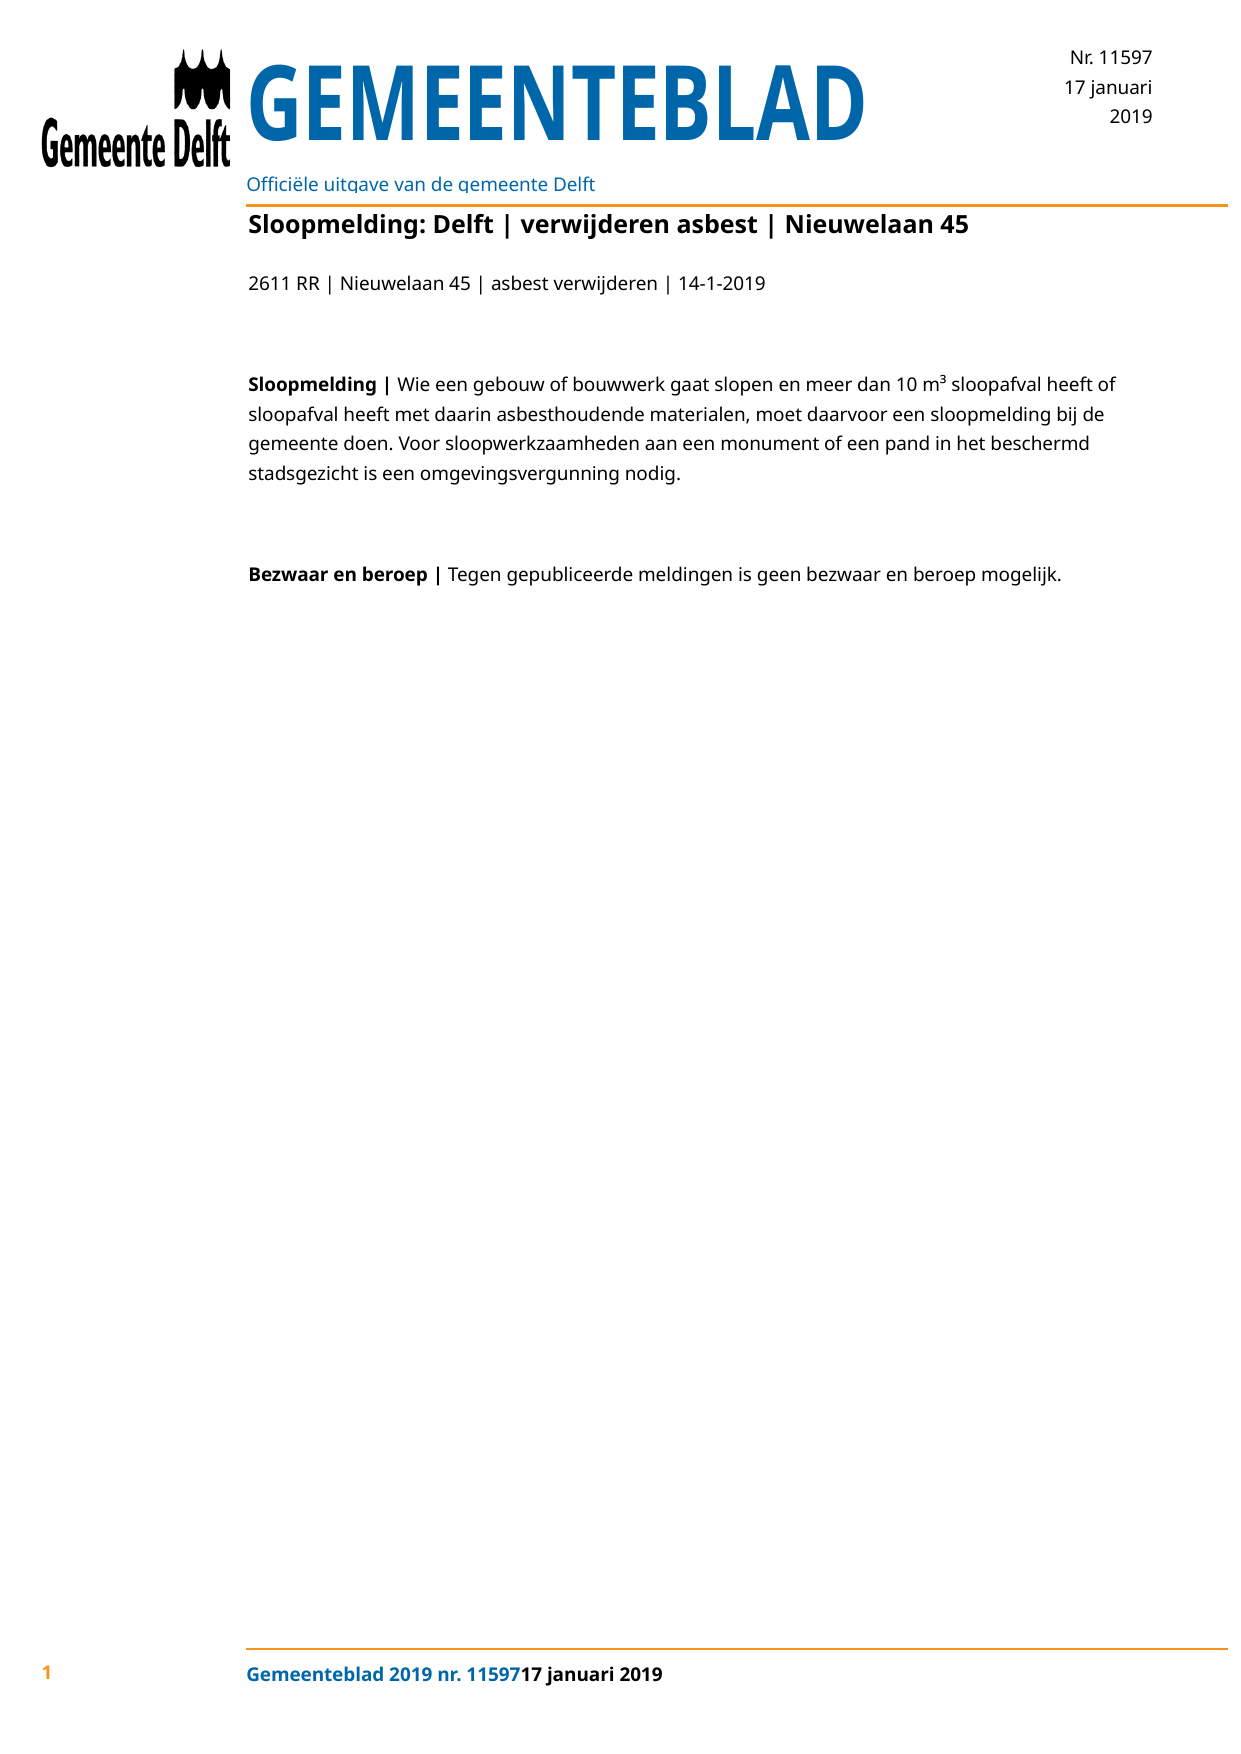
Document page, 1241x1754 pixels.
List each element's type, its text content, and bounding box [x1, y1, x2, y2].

text Sloopmelding | Wie een gebouw of bouwwerk gaat slopen en meer dan 10 m³ sloopafval heeft of sloopafval heeft met daarin asbesthoudende materialen, moet daarvoor een sloopmelding bij de gemeente doen. Voor sloopwerkzaamheden aan een monument of een pand in het beschermd stadsgezicht is een omgevingsvergunning nodig. [248, 371, 1152, 486]
text Bezwaar en beroep | Tegen gepubliceerde meldingen is geen bezwaar en beroep mogelijk. [248, 561, 1152, 586]
picture [41, 47, 231, 172]
text 2611 RR | Nieuwelaan 45 | asbest verwijderen | 14-1-2019 [248, 270, 1152, 296]
text Sloopmelding: Delft | verwijderen asbest | Nieuwelaan 45 [248, 207, 1152, 241]
